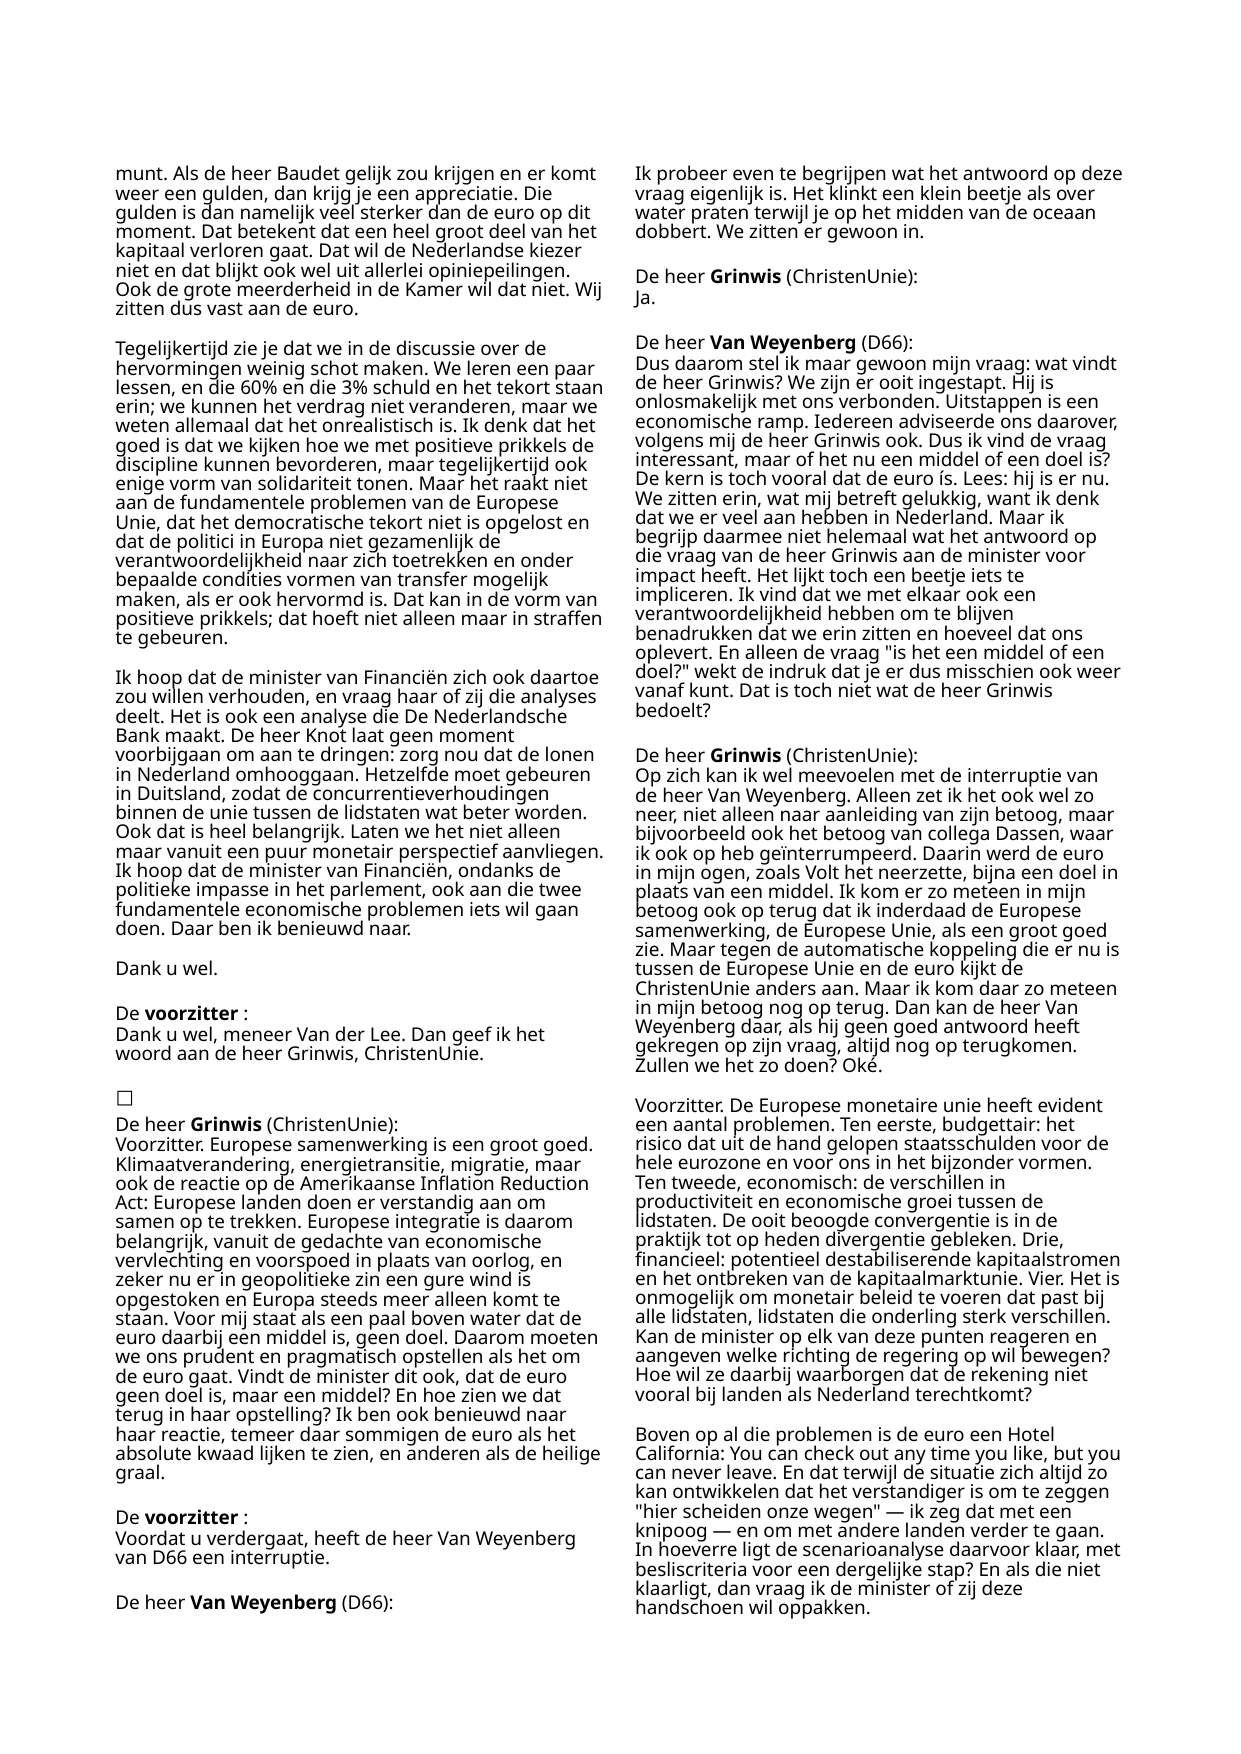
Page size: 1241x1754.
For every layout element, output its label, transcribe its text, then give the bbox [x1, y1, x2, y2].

text De heer Grinwis (ChristenUnie): [635, 263, 1125, 289]
text Ik probeer even te begrijpen wat het antwoord op deze vraag eigenlijk is. Het klinkt een klein beetje als over water praten terwijl je op het midden van de oceaan dobbert. We zitten er gewoon in. [635, 165, 1125, 242]
text Ik hoop dat de minister van Financiën zich ook daartoe zou willen verhouden, en vraag haar of zij die analyses deelt. Het is ook een analyse die De Nederlandsche Bank maakt. De heer Knot laat geen moment voorbijgaan om aan te dringen: zorg nou dat de lonen in Nederland omhooggaan. Hetzelfde moet gebeuren in Duitsland, zodat de concurrentieverhoudingen binnen de unie tussen de lidstaten wat beter worden. Ook dat is heel belangrijk. Laten we het niet alleen maar vanuit een puur monetair perspectief aanvliegen. Ik hoop dat de minister van Financiën, ondanks de politieke impasse in het parlement, ook aan die twee fundamentele economische problemen iets wil gaan doen. Daar ben ik benieuwd naar. [115, 669, 605, 939]
text De heer Grinwis (ChristenUnie): [115, 1111, 605, 1136]
text De heer Van Weyenberg (D66): [635, 329, 1125, 355]
text De heer Grinwis (ChristenUnie): [635, 742, 1125, 767]
text De heer Van Weyenberg (D66): [115, 1589, 605, 1615]
text Ja. [635, 289, 1125, 308]
text Boven op al die problemen is de euro een Hotel California: You can check out any time you like, but you can never leave. En dat terwijl de situatie zich altijd zo kan ontwikkelen dat het verstandiger is om te zeggen "hier scheiden onze wegen" — ik zeg dat met een knipoog — en om met andere landen verder te gaan. In hoeverre ligt de scenarioanalyse daarvoor klaar, met besliscriteria voor een dergelijke stap? En als die niet klaarligt, dan vraag ik de minister of zij deze handschoen wil oppakken. [635, 1426, 1125, 1618]
text Op zich kan ik wel meevoelen met de interruptie van de heer Van Weyenberg. Alleen zet ik het ook wel zo neer, niet alleen naar aanleiding van zijn betoog, maar bijvoorbeeld ook het betoog van collega Dassen, waar ik ook op heb geïnterrumpeerd. Daarin werd de euro in mijn ogen, zoals Volt het neerzette, bijna een doel in plaats van een middel. Ik kom er zo meteen in mijn betoog ook op terug dat ik inderdaad de Europese samenwerking, de Europese Unie, als een groot goed zie. Maar tegen de automatische koppeling die er nu is tussen de Europese Unie en de euro kijkt de ChristenUnie anders aan. Maar ik kom daar zo meteen in mijn betoog nog op terug. Dan kan de heer Van Weyenberg daar, als hij geen goed antwoord heeft gekregen op zijn vraag, altijd nog op terugkomen. Zullen we het zo doen? Oké. [635, 767, 1125, 1076]
text munt. Als de heer Baudet gelijk zou krijgen en er komt weer een gulden, dan krijg je een appreciatie. Die gulden is dan namelijk veel sterker dan de euro op dit moment. Dat betekent dat een heel groot deel van het kapitaal verloren gaat. Dat wil de Nederlandse kiezer niet en dat blijkt ook wel uit allerlei opiniepeilingen. Ook de grote meerderheid in de Kamer wil dat niet. Wij zitten dus vast aan de euro. [115, 165, 605, 319]
text ⬜ [115, 1085, 605, 1111]
text Dank u wel. [115, 960, 605, 979]
text Dank u wel, meneer Van der Lee. Dan geef ik het woord aan de heer Grinwis, ChristenUnie. [115, 1026, 605, 1064]
text De voorzitter : [115, 1504, 605, 1530]
text Voorzitter. Europese samenwerking is een groot goed. Klimaatverandering, energietransitie, migratie, maar ook de reactie op de Amerikaanse Inflation Reduction Act: Europese landen doen er verstandig aan om samen op te trekken. Europese integratie is daarom belangrijk, vanuit de gedachte van economische vervlechting en voorspoed in plaats van oorlog, en zeker nu er in geopolitieke zin een gure wind is opgestoken en Europa steeds meer alleen komt te staan. Voor mij staat als een paal boven water dat de euro daarbij een middel is, geen doel. Daarom moeten we ons prudent en pragmatisch opstellen als het om de euro gaat. Vindt de minister dit ook, dat de euro geen doel is, maar een middel? En hoe zien we dat terug in haar opstelling? Ik ben ook benieuwd naar haar reactie, temeer daar sommigen de euro als het absolute kwaad lijken te zien, en anderen als de heilige graal. [115, 1136, 605, 1483]
text Tegelijkertijd zie je dat we in de discussie over de hervormingen weinig schot maken. We leren een paar lessen, en die 60% en die 3% schuld en het tekort staan erin; we kunnen het verdrag niet veranderen, maar we weten allemaal dat het onrealistisch is. Ik denk dat het goed is dat we kijken hoe we met positieve prikkels de discipline kunnen bevorderen, maar tegelijkertijd ook enige vorm van solidariteit tonen. Maar het raakt niet aan de fundamentele problemen van de Europese Unie, dat het democratische tekort niet is opgelost en dat de politici in Europa niet gezamenlijk de verantwoordelijkheid naar zich toetrekken en onder bepaalde condities vormen van transfer mogelijk maken, als er ook hervormd is. Dat kan in de vorm van positieve prikkels; dat hoeft niet alleen maar in straffen te gebeuren. [115, 340, 605, 648]
text De voorzitter : [115, 1000, 605, 1026]
text Dus daarom stel ik maar gewoon mijn vraag: wat vindt de heer Grinwis? We zijn er ooit ingestapt. Hij is onlosmakelijk met ons verbonden. Uitstappen is een economische ramp. Iedereen adviseerde ons daarover, volgens mij de heer Grinwis ook. Dus ik vind de vraag interessant, maar of het nu een middel of een doel is? De kern is toch vooral dat de euro ís. Lees: hij is er nu. We zitten erin, wat mij betreft gelukkig, want ik denk dat we er veel aan hebben in Nederland. Maar ik begrijp daarmee niet helemaal wat het antwoord op die vraag van de heer Grinwis aan de minister voor impact heeft. Het lijkt toch een beetje iets te impliceren. Ik vind dat we met elkaar ook een verantwoordelijkheid hebben om te blijven benadrukken dat we erin zitten en hoeveel dat ons oplevert. En alleen de vraag "is het een middel of een doel?" wekt de indruk dat je er dus misschien ook weer vanaf kunt. Dat is toch niet wat de heer Grinwis bedoelt? [635, 355, 1125, 721]
text Voorzitter. De Europese monetaire unie heeft evident een aantal problemen. Ten eerste, budgettair: het risico dat uit de hand gelopen staatsschulden voor de hele eurozone en voor ons in het bijzonder vormen. Ten tweede, economisch: de verschillen in productiviteit en economische groei tussen de lidstaten. De ooit beoogde convergentie is in de praktijk tot op heden divergentie gebleken. Drie, financieel: potentieel destabiliserende kapitaalstromen en het ontbreken van de kapitaalmarktunie. Vier. Het is onmogelijk om monetair beleid te voeren dat past bij alle lidstaten, lidstaten die onderling sterk verschillen. Kan de minister op elk van deze punten reageren en aangeven welke richting de regering op wil bewegen? Hoe wil ze daarbij waarborgen dat de rekening niet vooral bij landen als Nederland terechtkomt? [635, 1097, 1125, 1405]
text Voordat u verdergaat, heeft de heer Van Weyenberg van D66 een interruptie. [115, 1530, 605, 1568]
